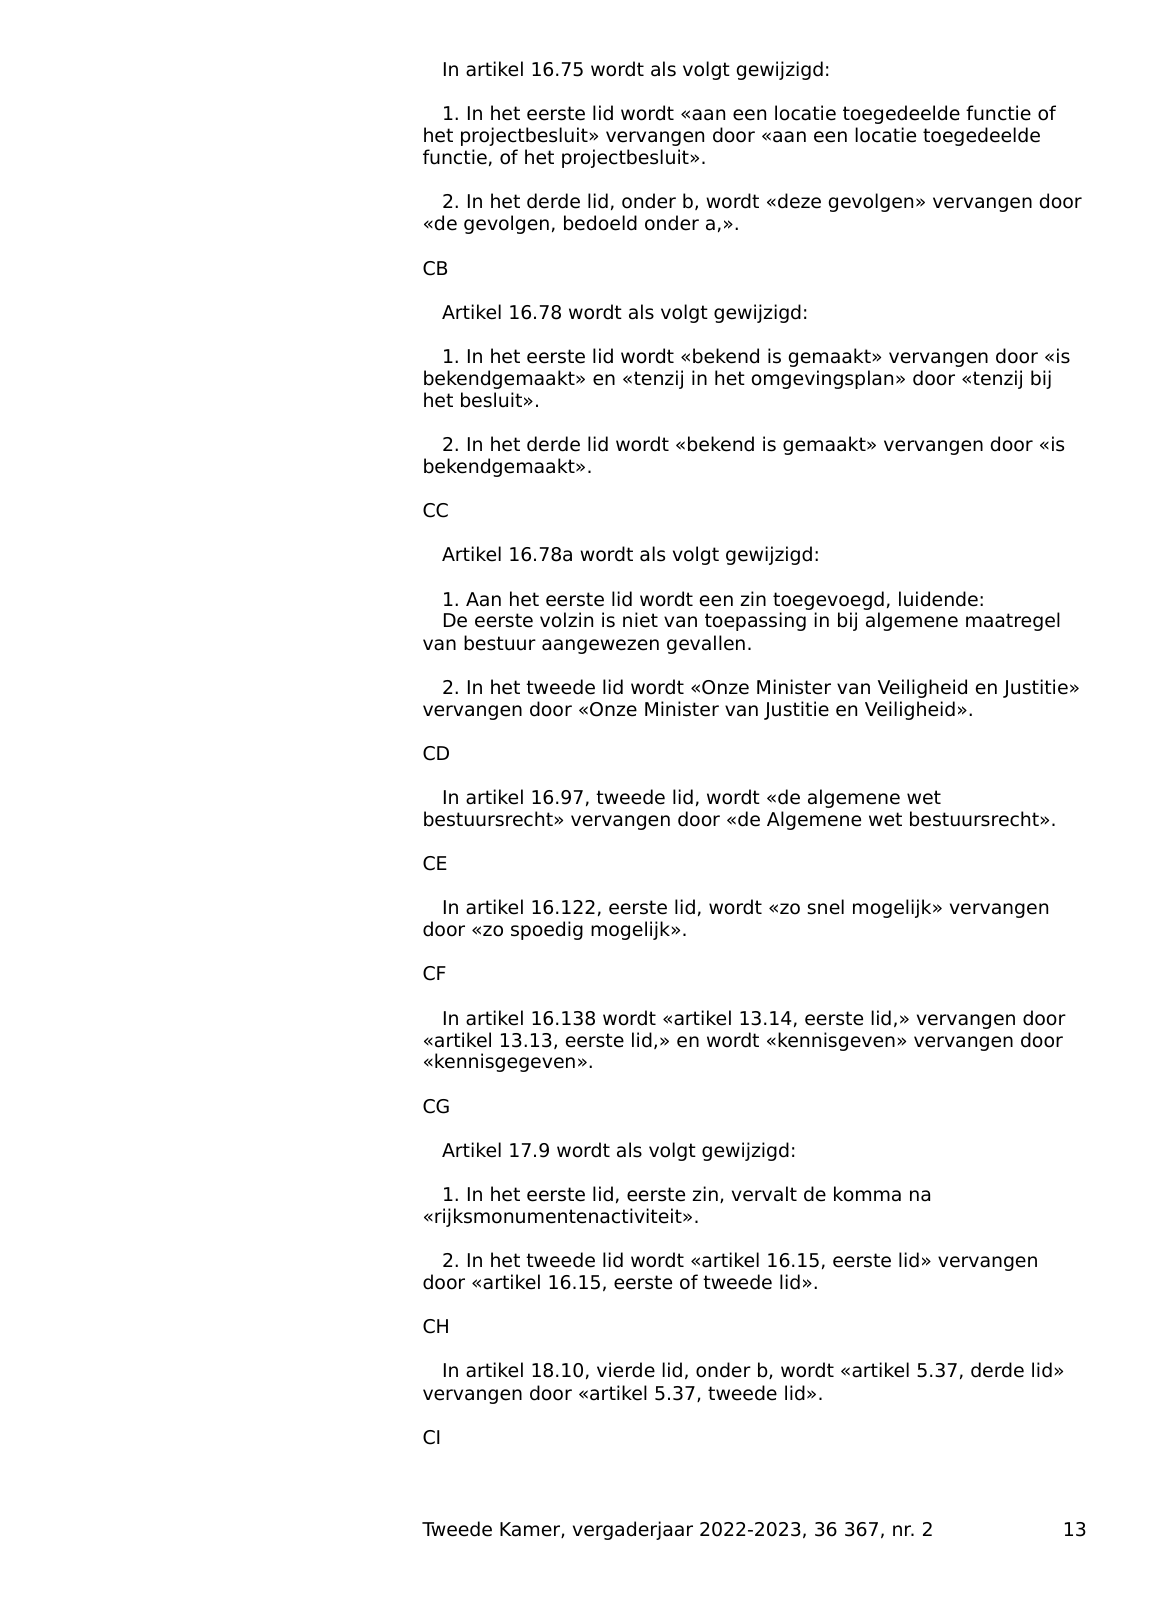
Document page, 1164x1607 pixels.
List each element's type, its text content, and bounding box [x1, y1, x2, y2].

text De eerste volzin is niet van toepassing in bij algemene maatregel van bestuur aangewezen gevallen. [422, 610, 1087, 654]
text CE [422, 853, 1087, 875]
text 1. Aan het eerste lid wordt een zin toegevoegd, luidende: [422, 588, 1087, 610]
text CD [422, 743, 1087, 765]
text 2. In het tweede lid wordt «Onze Minister van Veiligheid en Justitie» vervangen door «Onze Minister van Justitie en Veiligheid». [422, 677, 1087, 721]
text In artikel 16.138 wordt «artikel 13.14, eerste lid,» vervangen door «artikel 13.13, eerste lid,» en wordt «kennisgeven» vervangen door «kennisgegeven». [422, 1007, 1087, 1073]
text 2. In het tweede lid wordt «artikel 16.15, eerste lid» vervangen door «artikel 16.15, eerste of tweede lid». [422, 1250, 1087, 1294]
text 2. In het derde lid wordt «bekend is gemaakt» vervangen door «is bekendgemaakt». [422, 434, 1087, 478]
text CF [422, 963, 1087, 985]
text CH [422, 1316, 1087, 1338]
text 2. In het derde lid, onder b, wordt «deze gevolgen» vervangen door «de gevolgen, bedoeld onder a,». [422, 191, 1087, 235]
text In artikel 16.97, tweede lid, wordt «de algemene wet bestuursrecht» vervangen door «de Algemene wet bestuursrecht». [422, 787, 1087, 831]
text CG [422, 1096, 1087, 1118]
text In artikel 16.122, eerste lid, wordt «zo snel mogelijk» vervangen door «zo spoedig mogelijk». [422, 897, 1087, 941]
text CC [422, 500, 1087, 522]
text Artikel 17.9 wordt als volgt gewijzigd: [422, 1140, 1087, 1162]
text In artikel 16.75 wordt als volgt gewijzigd: [422, 59, 1087, 81]
text Artikel 16.78 wordt als volgt gewijzigd: [422, 302, 1087, 324]
text 1. In het eerste lid, eerste zin, vervalt de komma na «rijksmonumentenactiviteit». [422, 1184, 1087, 1228]
text CI [422, 1427, 1087, 1448]
text CB [422, 257, 1087, 279]
text In artikel 18.10, vierde lid, onder b, wordt «artikel 5.37, derde lid» vervangen door «artikel 5.37, tweede lid». [422, 1360, 1087, 1404]
text 1. In het eerste lid wordt «aan een locatie toegedeelde functie of het projectbesluit» vervangen door «aan een locatie toegedeelde functie, of het projectbesluit». [422, 103, 1087, 169]
text 1. In het eerste lid wordt «bekend is gemaakt» vervangen door «is bekendgemaakt» en «tenzij in het omgevingsplan» door «tenzij bij het besluit». [422, 346, 1087, 412]
text Artikel 16.78a wordt als volgt gewijzigd: [422, 544, 1087, 566]
